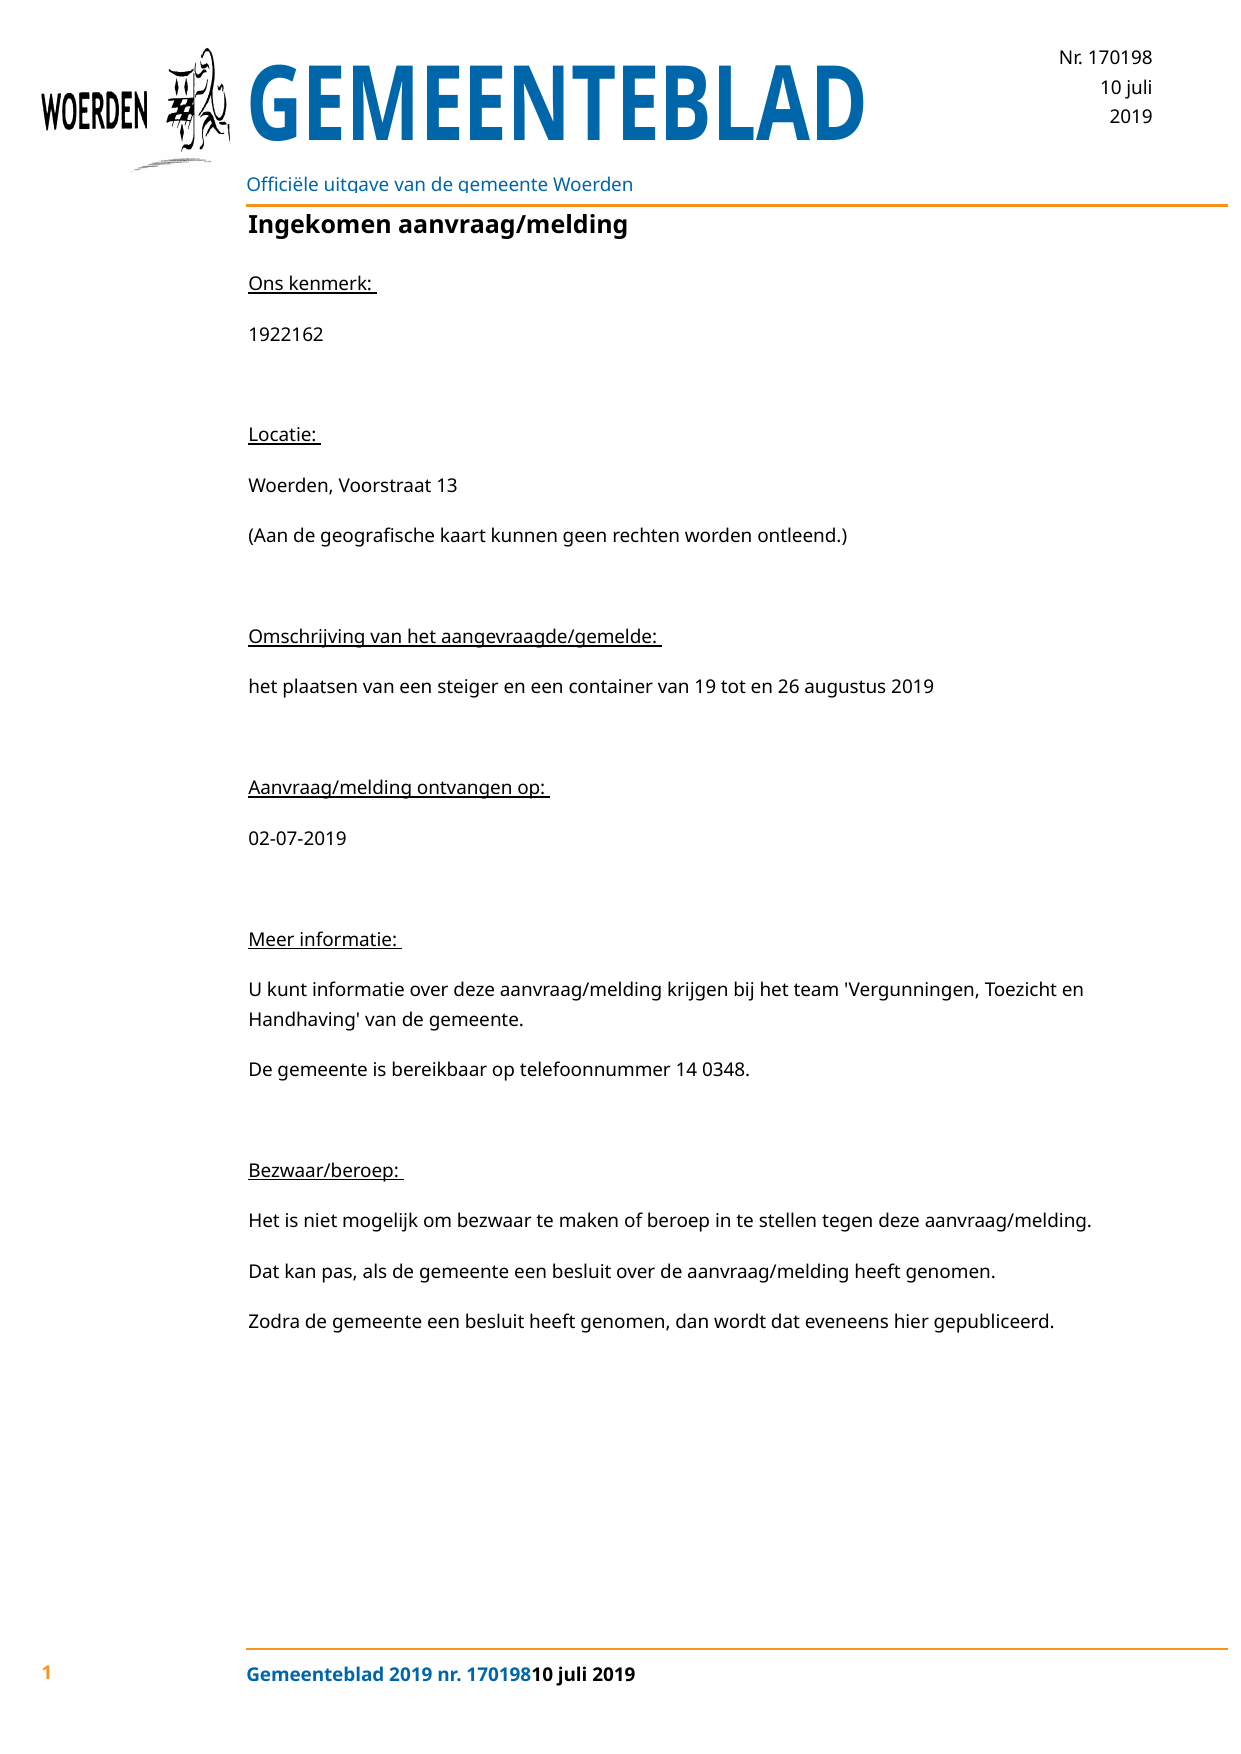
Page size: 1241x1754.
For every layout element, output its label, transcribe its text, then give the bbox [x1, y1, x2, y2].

text Aanvraag/melding ontvangen op: [248, 774, 1152, 800]
text Het is niet mogelijk om bezwaar te maken of beroep in te stellen tegen deze aanvraag/melding. [248, 1207, 1152, 1233]
text Dat kan pas, als de gemeente een besluit over de aanvraag/melding heeft genomen. [248, 1258, 1152, 1283]
text 1922162 [248, 321, 1152, 346]
picture [41, 47, 231, 172]
text Meer informatie: [248, 926, 1152, 951]
text Omschrijving van het aangevraagde/gemelde: [248, 623, 1152, 649]
text Locatie: [248, 422, 1152, 447]
text 02-07-2019 [248, 825, 1152, 851]
text Bezwaar/beroep: [248, 1157, 1152, 1183]
text Ingekomen aanvraag/melding [248, 207, 1152, 241]
text het plaatsen van een steiger en een container van 19 tot en 26 augustus 2019 [248, 674, 1152, 699]
text U kunt informatie over deze aanvraag/melding krijgen bij het team 'Vergunningen, Toezicht en Handhaving' van de gemeente. [248, 976, 1152, 1031]
text De gemeente is bereikbaar op telefoonnummer 14 0348. [248, 1056, 1152, 1082]
text (Aan de geografische kaart kunnen geen rechten worden ontleend.) [248, 522, 1152, 548]
text Zodra de gemeente een besluit heeft genomen, dan wordt dat eveneens hier gepubliceerd. [248, 1308, 1152, 1334]
text Ons kenmerk: [248, 270, 1152, 296]
text Woerden, Voorstraat 13 [248, 472, 1152, 498]
